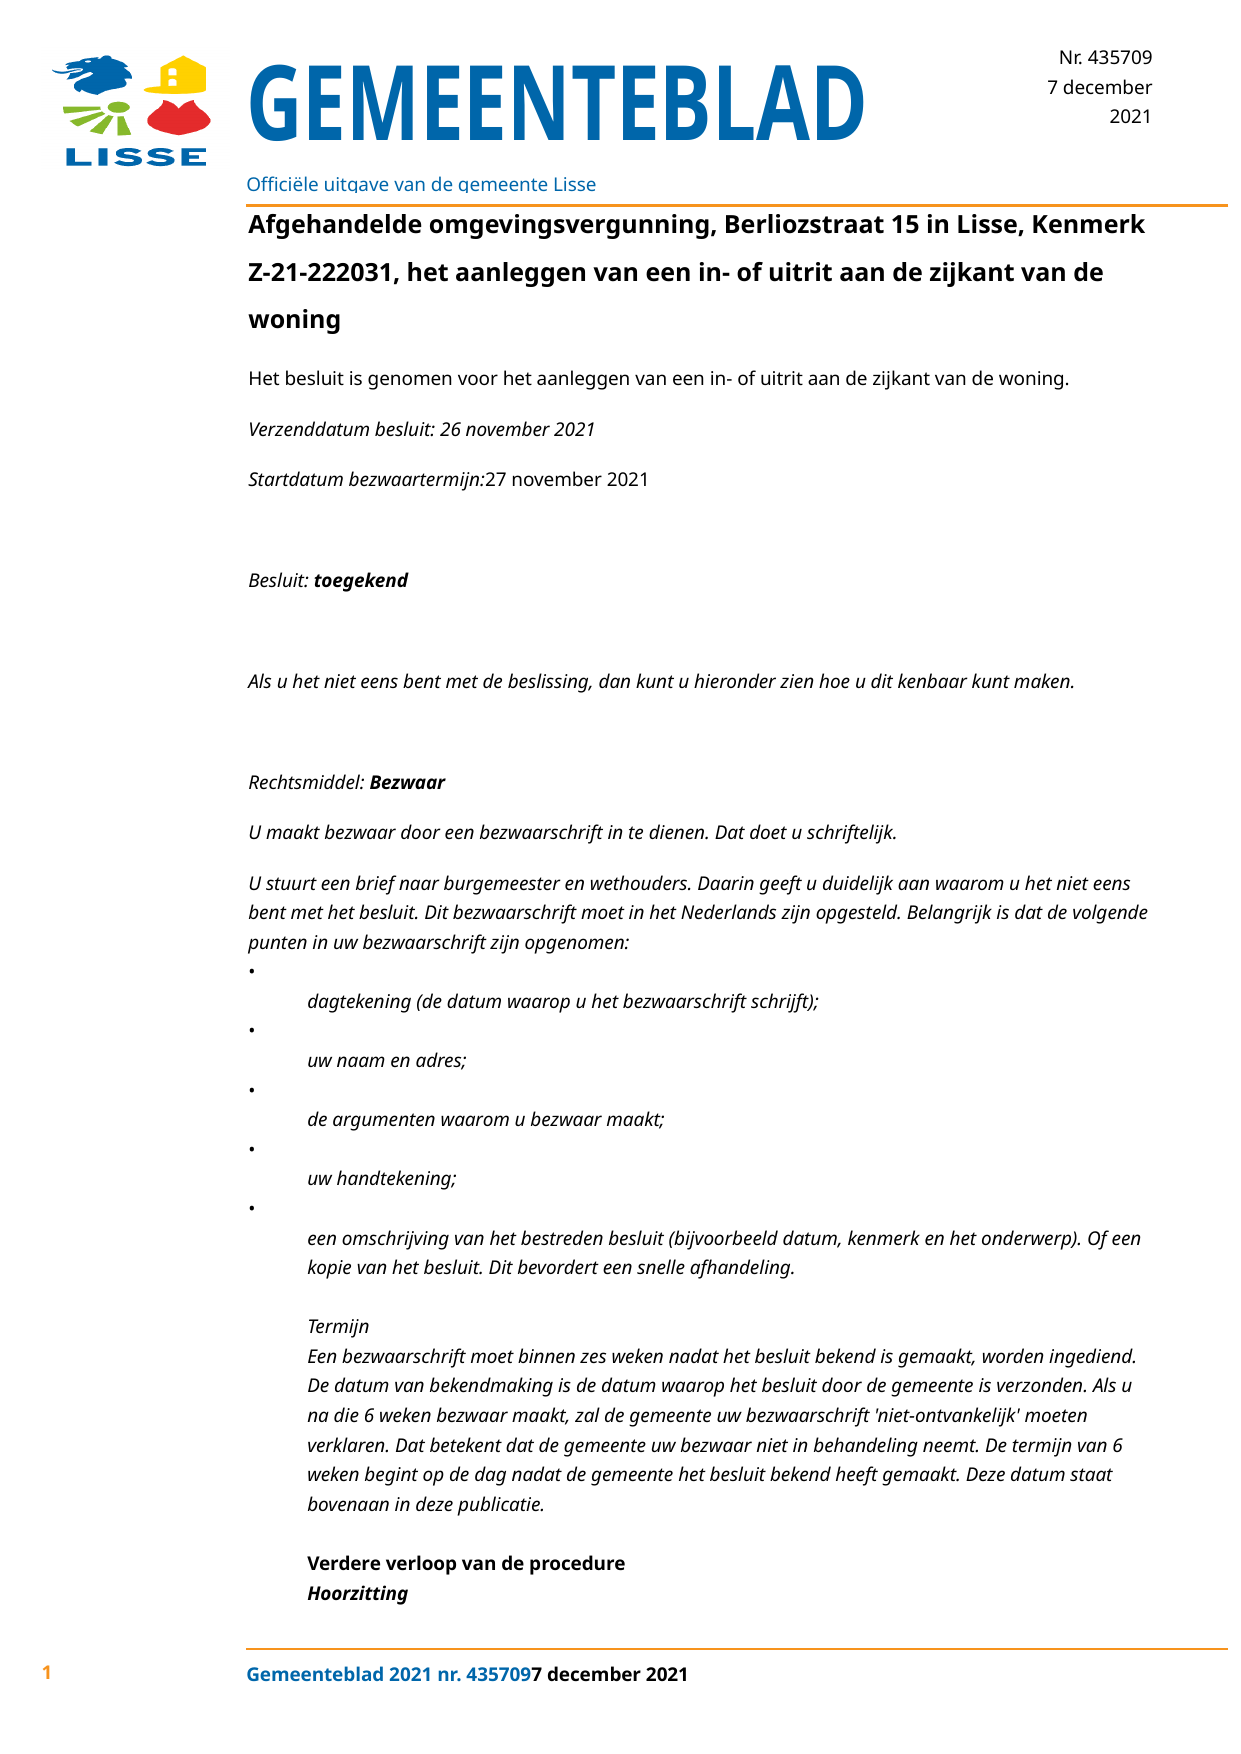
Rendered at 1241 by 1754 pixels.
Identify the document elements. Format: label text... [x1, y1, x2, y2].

text Het besluit is genomen voor het aanleggen van een in- of uitrit aan de zijkant van de woning. [248, 366, 1152, 391]
list Hoorzitting [248, 1580, 1152, 1605]
list de argumenten waarom u bezwaar maakt; [248, 1106, 1152, 1132]
text U maakt bezwaar door een bezwaarschrift in te dienen. Dat doet u schriftelijk. [248, 819, 1152, 845]
list Verdere verloop van de procedure [248, 1550, 1152, 1576]
picture [41, 47, 231, 172]
list Een bezwaarschrift moet binnen zes weken nadat het besluit bekend is gemaakt, worden ingediend. De datum van bekendmaking is de datum waarop het besluit door de gemeente is verzonden. Als u na die 6 weken bezwaar maakt, zal de gemeente uw bezwaarschrift 'niet-ontvankelijk' moeten verklaren. Dat betekent dat de gemeente uw bezwaar niet in behandeling neemt. De termijn van 6 weken begint op de dag nadat de gemeente het besluit bekend heeft gemaakt. Deze datum staat bovenaan in deze publicatie. [248, 1343, 1152, 1517]
list een omschrijving van het bestreden besluit (bijvoorbeeld datum, kenmerk en het onderwerp). Of een kopie van het besluit. Dit bevordert een snelle afhandeling. [248, 1225, 1152, 1280]
list uw naam en adres; [248, 1047, 1152, 1073]
list uw handtekening; [248, 1166, 1152, 1191]
list Termijn [248, 1313, 1152, 1339]
text Verzenddatum besluit: 26 november 2021 [248, 416, 1152, 442]
text Startdatum bezwaartermijn:27 november 2021 [248, 466, 1152, 492]
text Rechtsmiddel: Bezwaar [248, 769, 1152, 794]
text Afgehandelde omgevingsvergunning, Berliozstraat 15 in Lisse, Kenmerk Z-21-222031, het aanleggen van een in- of uitrit aan de zijkant van de woning [248, 207, 1152, 336]
text U stuurt een brief naar burgemeester en wethouders. Daarin geeft u duidelijk aan waarom u het niet eens bent met het besluit. Dit bezwaarschrift moet in het Nederlands zijn opgesteld. Belangrijk is dat de volgende punten in uw bezwaarschrift zijn opgenomen: [248, 870, 1152, 954]
text Als u het niet eens bent met de beslissing, dan kunt u hieronder zien hoe u dit kenbaar kunt maken. [248, 668, 1152, 694]
list dagtekening (de datum waarop u het bezwaarschrift schrijft); [248, 988, 1152, 1014]
text Besluit: toegekend [248, 567, 1152, 593]
